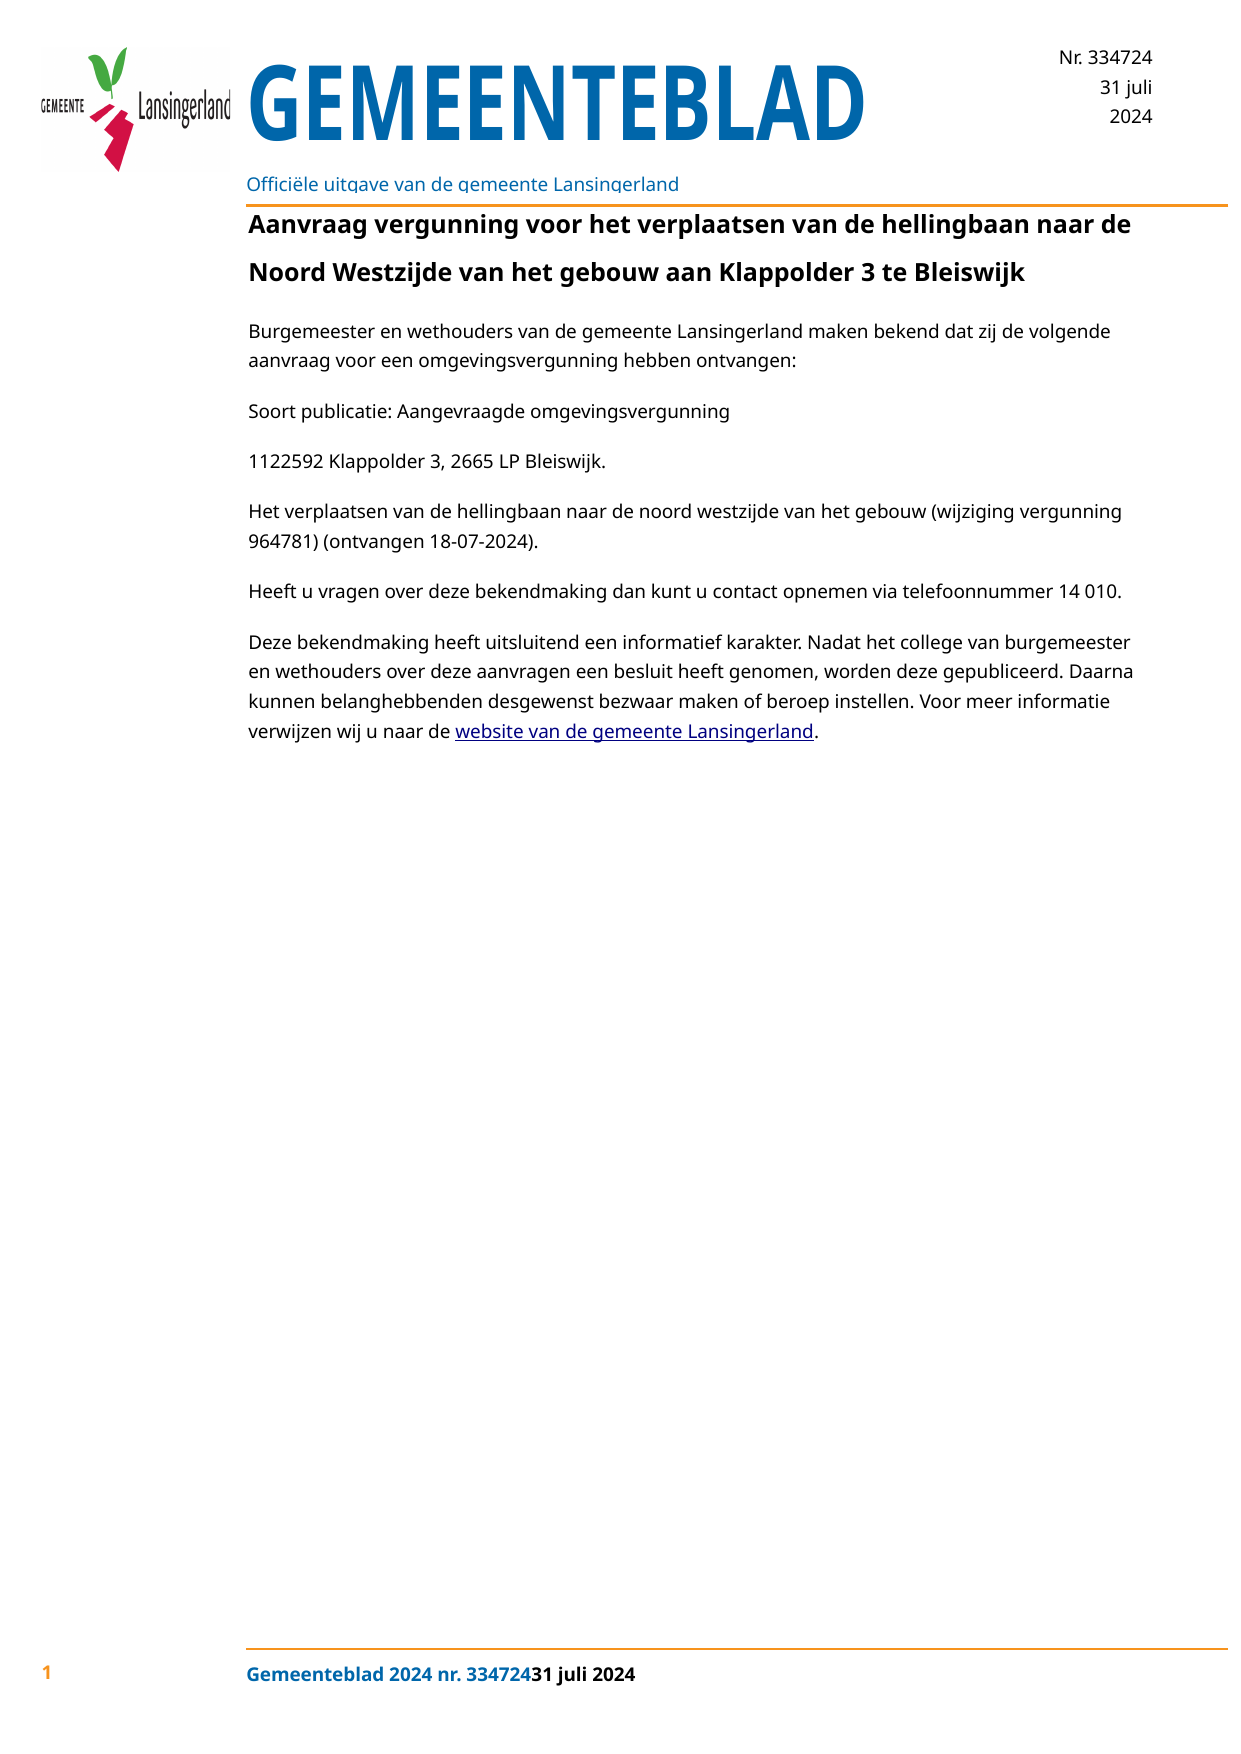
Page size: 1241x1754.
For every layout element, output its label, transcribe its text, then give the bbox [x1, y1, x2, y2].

text Burgemeester en wethouders van de gemeente Lansingerland maken bekend dat zij de volgende aanvraag voor een omgevingsvergunning hebben ontvangen: [248, 318, 1152, 373]
text Deze bekendmaking heeft uitsluitend een informatief karakter. Nadat het college van burgemeester en wethouders over deze aanvragen een besluit heeft genomen, worden deze gepubliceerd. Daarna kunnen belanghebbenden desgewenst bezwaar maken of beroep instellen. Voor meer informatie verwijzen wij u naar de website van de gemeente Lansingerland. [248, 629, 1152, 744]
picture [41, 47, 231, 172]
text Het verplaatsen van de hellingbaan naar de noord westzijde van het gebouw (wijziging vergunning 964781) (ontvangen 18-07-2024). [248, 499, 1152, 554]
text Heeft u vragen over deze bekendmaking dan kunt u contact opnemen via telefoonnummer 14 010. [248, 579, 1152, 604]
text 1122592 Klappolder 3, 2665 LP Bleiswijk. [248, 448, 1152, 474]
text Aanvraag vergunning voor het verplaatsen van de hellingbaan naar de Noord Westzijde van het gebouw aan Klappolder 3 te Bleiswijk [248, 207, 1152, 288]
text Soort publicatie: Aangevraagde omgevingsvergunning [248, 398, 1152, 424]
